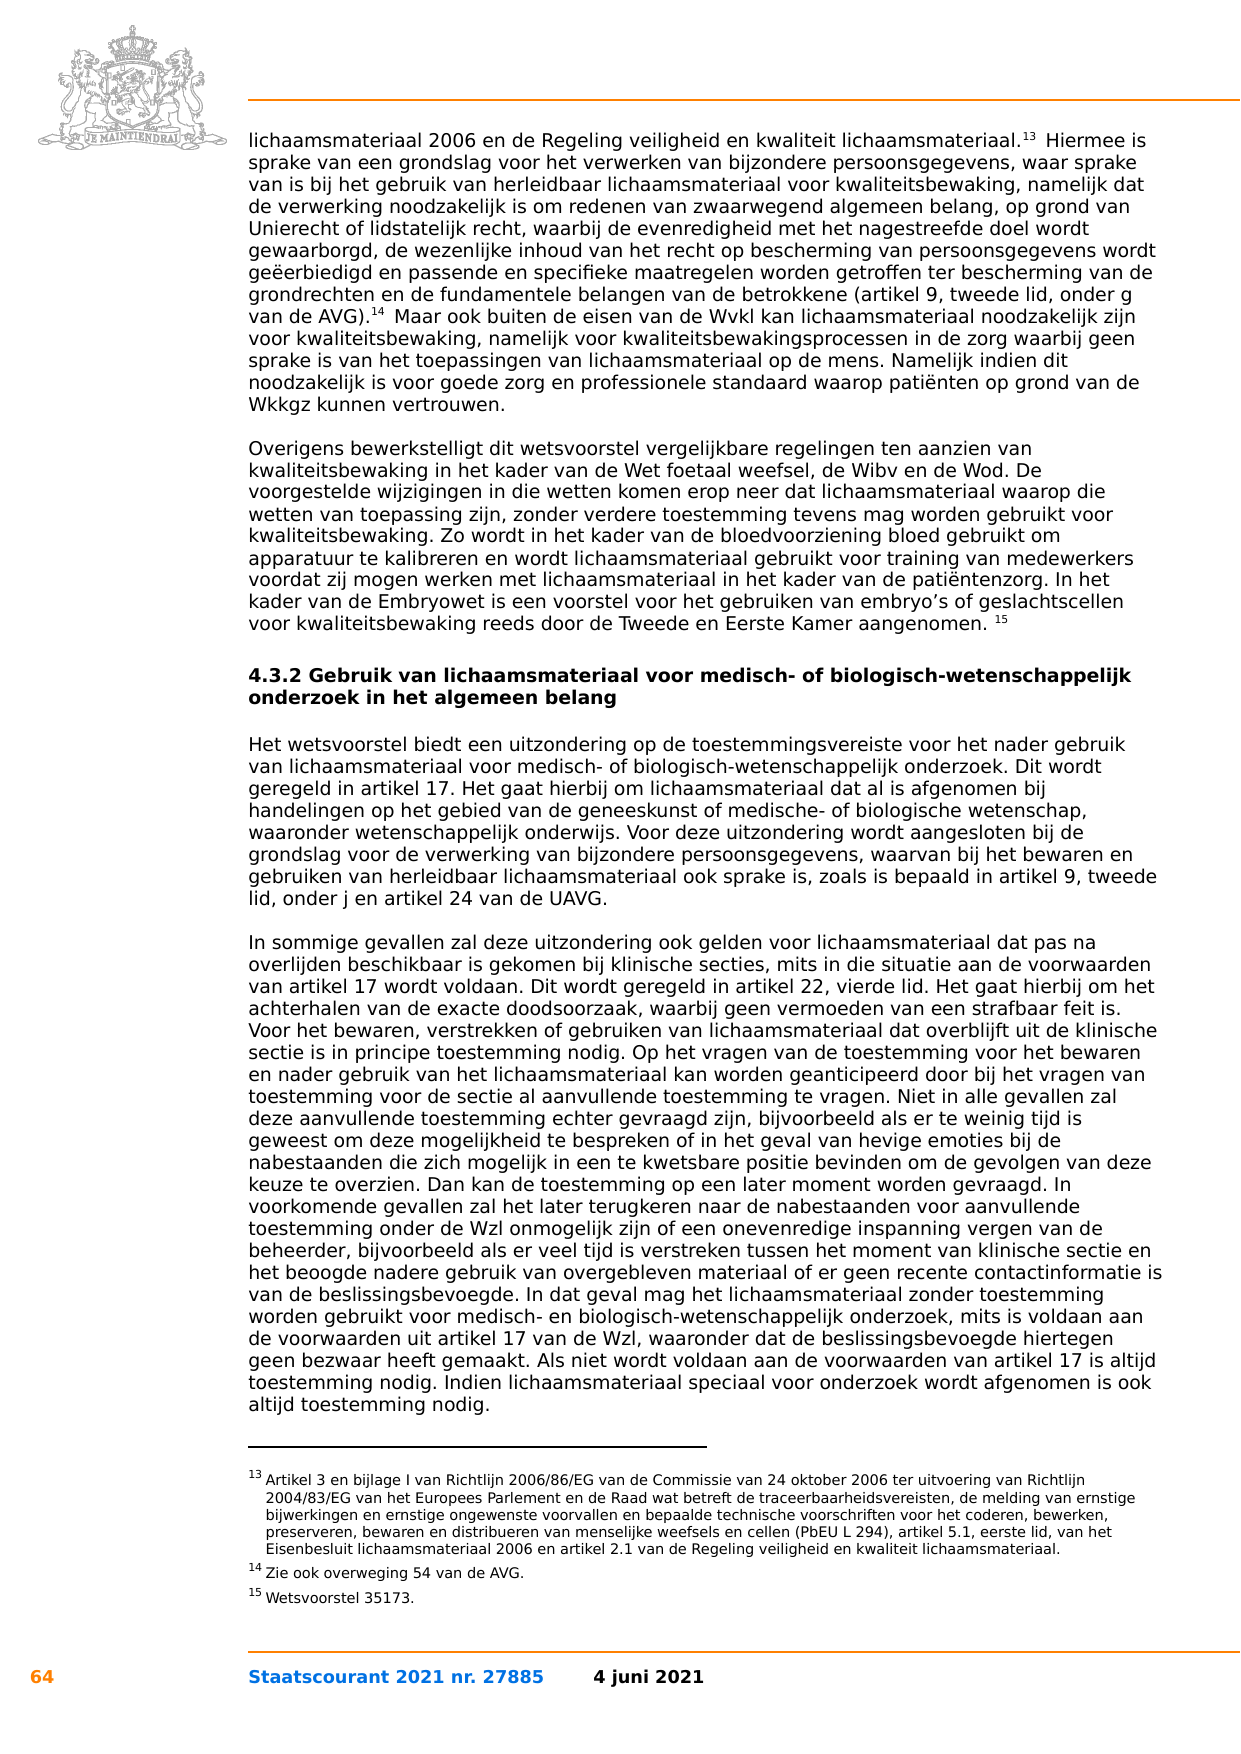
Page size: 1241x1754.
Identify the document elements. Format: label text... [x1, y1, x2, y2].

text Het wetsvoorstel biedt een uitzondering op de toestemmingsvereiste voor het nader gebruik van lichaamsmateriaal voor medisch- of biologisch-wetenschappelijk onderzoek. Dit wordt geregeld in artikel 17. Het gaat hierbij om lichaamsmateriaal dat al is afgenomen bij handelingen op het gebied van de geneeskunst of medische- of biologische wetenschap, waaronder wetenschappelijk onderwijs. Voor deze uitzondering wordt aangesloten bij de grondslag voor de verwerking van bijzondere persoonsgegevens, waarvan bij het bewaren en gebruiken van herleidbaar lichaamsmateriaal ook sprake is, zoals is bepaald in artikel 9, tweede lid, onder j en artikel 24 van de UAVG. [248, 734, 1163, 910]
text lichaamsmateriaal 2006 en de Regeling veiligheid en kwaliteit lichaamsmateriaal. Hiermee is sprake van een grondslag voor het verwerken van bijzondere persoonsgegevens, waar sprake van is bij het gebruik van herleidbaar lichaamsmateriaal voor kwaliteitsbewaking, namelijk dat de verwerking noodzakelijk is om redenen van zwaarwegend algemeen belang, op grond van Unierecht of lidstatelijk recht, waarbij de evenredigheid met het nagestreefde doel wordt gewaarborgd, de wezenlijke inhoud van het recht op bescherming van persoonsgegevens wordt geëerbiedigd en passende en specifieke maatregelen worden getroffen ter bescherming van de grondrechten en de fundamentele belangen van de betrokkene (artikel 9, tweede lid, onder g van de AVG). Maar ook buiten de eisen van de Wvkl kan lichaamsmateriaal noodzakelijk zijn voor kwaliteitsbewaking, namelijk voor kwaliteitsbewakingsprocessen in de zorg waarbij geen sprake is van het toepassingen van lichaamsmateriaal op de mens. Namelijk indien dit noodzakelijk is voor goede zorg en professionele standaard waarop patiënten op grond van de Wkkgz kunnen vertrouwen. [248, 130, 1163, 416]
picture [38, 25, 227, 150]
text Wetsvoorstel 35173. [248, 1586, 1163, 1608]
text Zie ook overweging 54 van de AVG. [248, 1561, 1163, 1583]
subtitle 4.3.2 Gebruik van lichaamsmateriaal voor medisch- of biologisch-wetenschappelijk onderzoek in het algemeen belang [248, 665, 1163, 709]
text In sommige gevallen zal deze uitzondering ook gelden voor lichaamsmateriaal dat pas na overlijden beschikbaar is gekomen bij klinische secties, mits in die situatie aan de voorwaarden van artikel 17 wordt voldaan. Dit wordt geregeld in artikel 22, vierde lid. Het gaat hierbij om het achterhalen van de exacte doodsoorzaak, waarbij geen vermoeden van een strafbaar feit is. Voor het bewaren, verstrekken of gebruiken van lichaamsmateriaal dat overblijft uit de klinische sectie is in principe toestemming nodig. Op het vragen van de toestemming voor het bewaren en nader gebruik van het lichaamsmateriaal kan worden geanticipeerd door bij het vragen van toestemming voor de sectie al aanvullende toestemming te vragen. Niet in alle gevallen zal deze aanvullende toestemming echter gevraagd zijn, bijvoorbeeld als er te weinig tijd is geweest om deze mogelijkheid te bespreken of in het geval van hevige emoties bij de nabestaanden die zich mogelijk in een te kwetsbare positie bevinden om de gevolgen van deze keuze te overzien. Dan kan de toestemming op een later moment worden gevraagd. In voorkomende gevallen zal het later terugkeren naar de nabestaanden voor aanvullende toestemming onder de Wzl onmogelijk zijn of een onevenredige inspanning vergen van de beheerder, bijvoorbeeld als er veel tijd is verstreken tussen het moment van klinische sectie en het beoogde nadere gebruik van overgebleven materiaal of er geen recente contactinformatie is van de beslissingsbevoegde. In dat geval mag het lichaamsmateriaal zonder toestemming worden gebruikt voor medisch- en biologisch-wetenschappelijk onderzoek, mits is voldaan aan de voorwaarden uit artikel 17 van de Wzl, waaronder dat de beslissingsbevoegde hiertegen geen bezwaar heeft gemaakt. Als niet wordt voldaan aan de voorwaarden van artikel 17 is altijd toestemming nodig. Indien lichaamsmateriaal speciaal voor onderzoek wordt afgenomen is ook altijd toestemming nodig. [248, 932, 1163, 1416]
text Overigens bewerkstelligt dit wetsvoorstel vergelijkbare regelingen ten aanzien van kwaliteitsbewaking in het kader van de Wet foetaal weefsel, de Wibv en de Wod. De voorgestelde wijzigingen in die wetten komen erop neer dat lichaamsmateriaal waarop die wetten van toepassing zijn, zonder verdere toestemming tevens mag worden gebruikt voor kwaliteitsbewaking. Zo wordt in het kader van de bloedvoorziening bloed gebruikt om apparatuur te kalibreren en wordt lichaamsmateriaal gebruikt voor training van medewerkers voordat zij mogen werken met lichaamsmateriaal in het kader van de patiëntenzorg. In het kader van de Embryowet is een voorstel voor het gebruiken van embryo’s of geslachtscellen voor kwaliteitsbewaking reeds door de Tweede en Eerste Kamer aangenomen. [248, 437, 1163, 635]
text Artikel 3 en bijlage I van Richtlijn 2006/86/EG van de Commissie van 24 oktober 2006 ter uitvoering van Richtlijn 2004/83/EG van het Europees Parlement en de Raad wat betreft de traceerbaarheidsvereisten, de melding van ernstige bijwerkingen en ernstige ongewenste voorvallen en bepaalde technische voorschriften voor het coderen, bewerken, preserveren, bewaren en distribueren van menselijke weefsels en cellen (PbEU L 294), artikel 5.1, eerste lid, van het Eisenbesluit lichaamsmateriaal 2006 en artikel 2.1 van de Regeling veiligheid en kwaliteit lichaamsmateriaal. [248, 1468, 1163, 1558]
